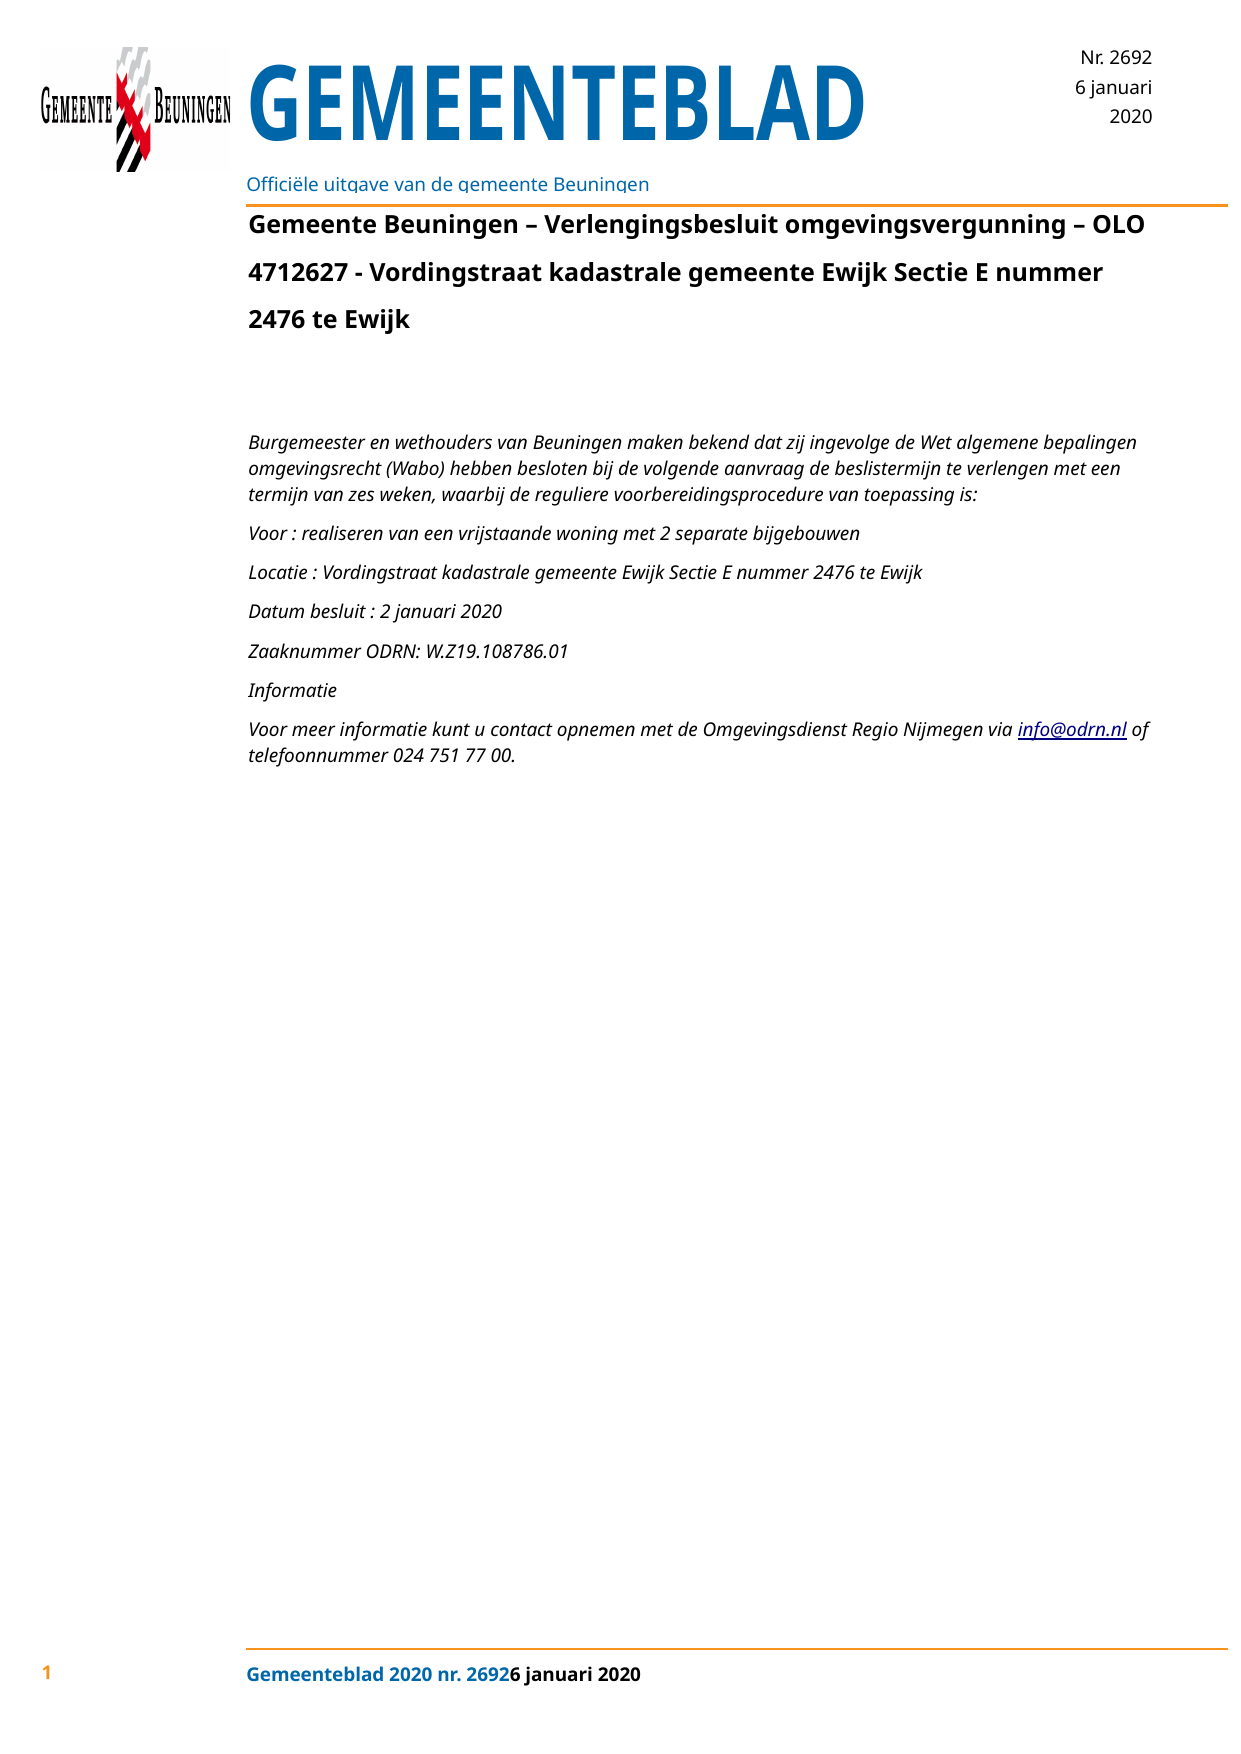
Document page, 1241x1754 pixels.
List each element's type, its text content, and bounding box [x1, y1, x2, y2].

text Locatie : Vordingstraat kadastrale gemeente Ewijk Sectie E nummer 2476 te Ewijk [248, 559, 1152, 585]
text Informatie [248, 677, 1152, 703]
text Gemeente Beuningen – Verlengingsbesluit omgevingsvergunning – OLO 4712627 - Vordingstraat kadastrale gemeente Ewijk Sectie E nummer 2476 te Ewijk [248, 207, 1152, 336]
text Voor : realiseren van een vrijstaande woning met 2 separate bijgebouwen [248, 520, 1152, 546]
text Voor meer informatie kunt u contact opnemen met de Omgevingsdienst Regio Nijmegen via info@odrn.nl of telefoonnummer 024 751 77 00. [248, 717, 1152, 768]
picture [41, 47, 231, 172]
text Datum besluit : 2 januari 2020 [248, 599, 1152, 624]
text Zaaknummer ODRN: W.Z19.108786.01 [248, 638, 1152, 664]
text Burgemeester en wethouders van Beuningen maken bekend dat zij ingevolge de Wet algemene bepalingen omgevingsrecht (Wabo) hebben besloten bij de volgende aanvraag de beslistermijn te verlengen met een termijn van zes weken, waarbij de reguliere voorbereidingsprocedure van toepassing is: [248, 429, 1152, 507]
